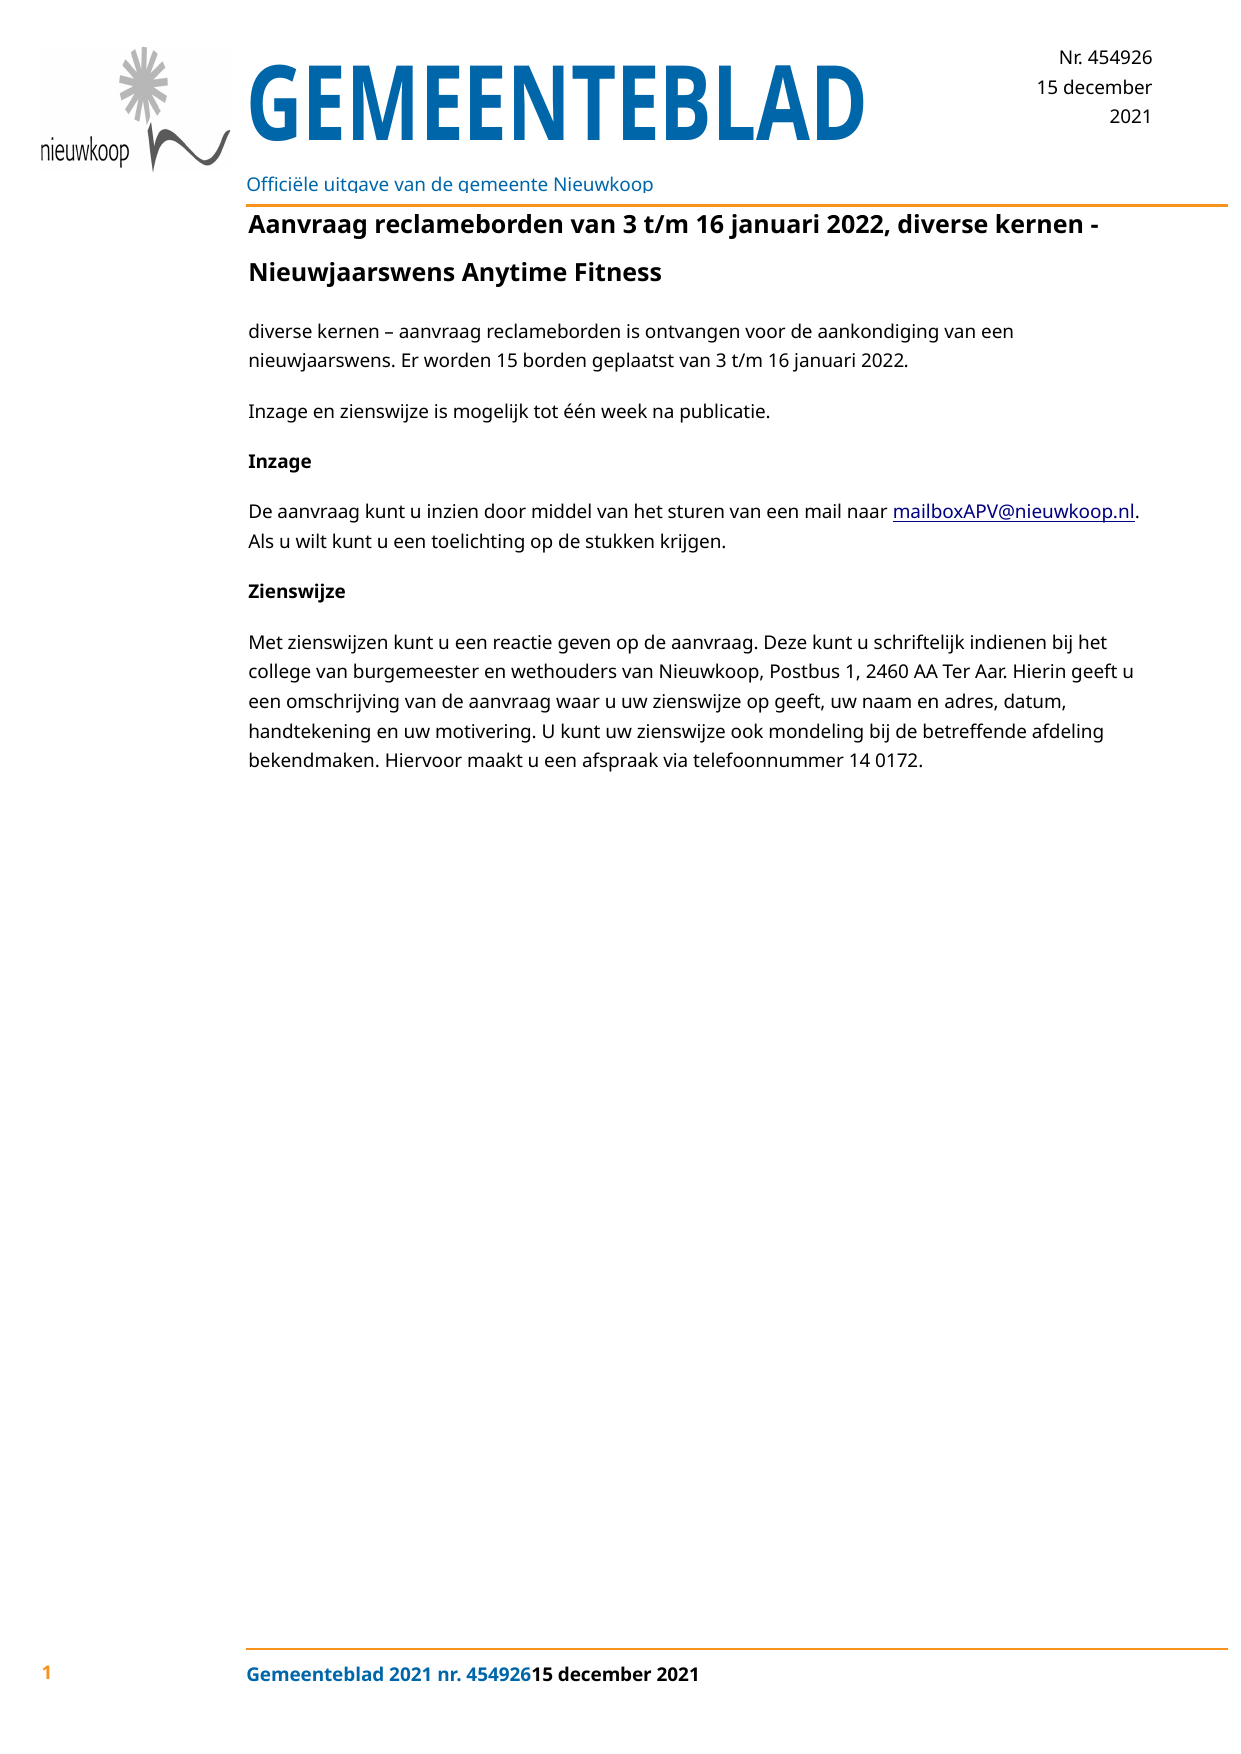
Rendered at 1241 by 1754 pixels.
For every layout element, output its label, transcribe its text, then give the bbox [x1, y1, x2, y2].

text diverse kernen – aanvraag reclameborden is ontvangen voor de aankondiging van een nieuwjaarswens. Er worden 15 borden geplaatst van 3 t/m 16 januari 2022. [248, 318, 1152, 373]
text Inzage en zienswijze is mogelijk tot één week na publicatie. [248, 398, 1152, 424]
text Aanvraag reclameborden van 3 t/m 16 januari 2022, diverse kernen - Nieuwjaarswens Anytime Fitness [248, 207, 1152, 288]
text Inzage [248, 448, 1152, 474]
text Zienswijze [248, 579, 1152, 604]
text De aanvraag kunt u inzien door middel van het sturen van een mail naar mailboxAPV@nieuwkoop.nl. Als u wilt kunt u een toelichting op de stukken krijgen. [248, 499, 1152, 554]
picture [41, 47, 231, 172]
text Met zienswijzen kunt u een reactie geven op de aanvraag. Deze kunt u schriftelijk indienen bij het college van burgemeester en wethouders van Nieuwkoop, Postbus 1, 2460 AA Ter Aar. Hierin geeft u een omschrijving van de aanvraag waar u uw zienswijze op geeft, uw naam en adres, datum, handtekening en uw motivering. U kunt uw zienswijze ook mondeling bij de betreffende afdeling bekendmaken. Hiervoor maakt u een afspraak via telefoonnummer 14 0172. [248, 629, 1152, 773]
